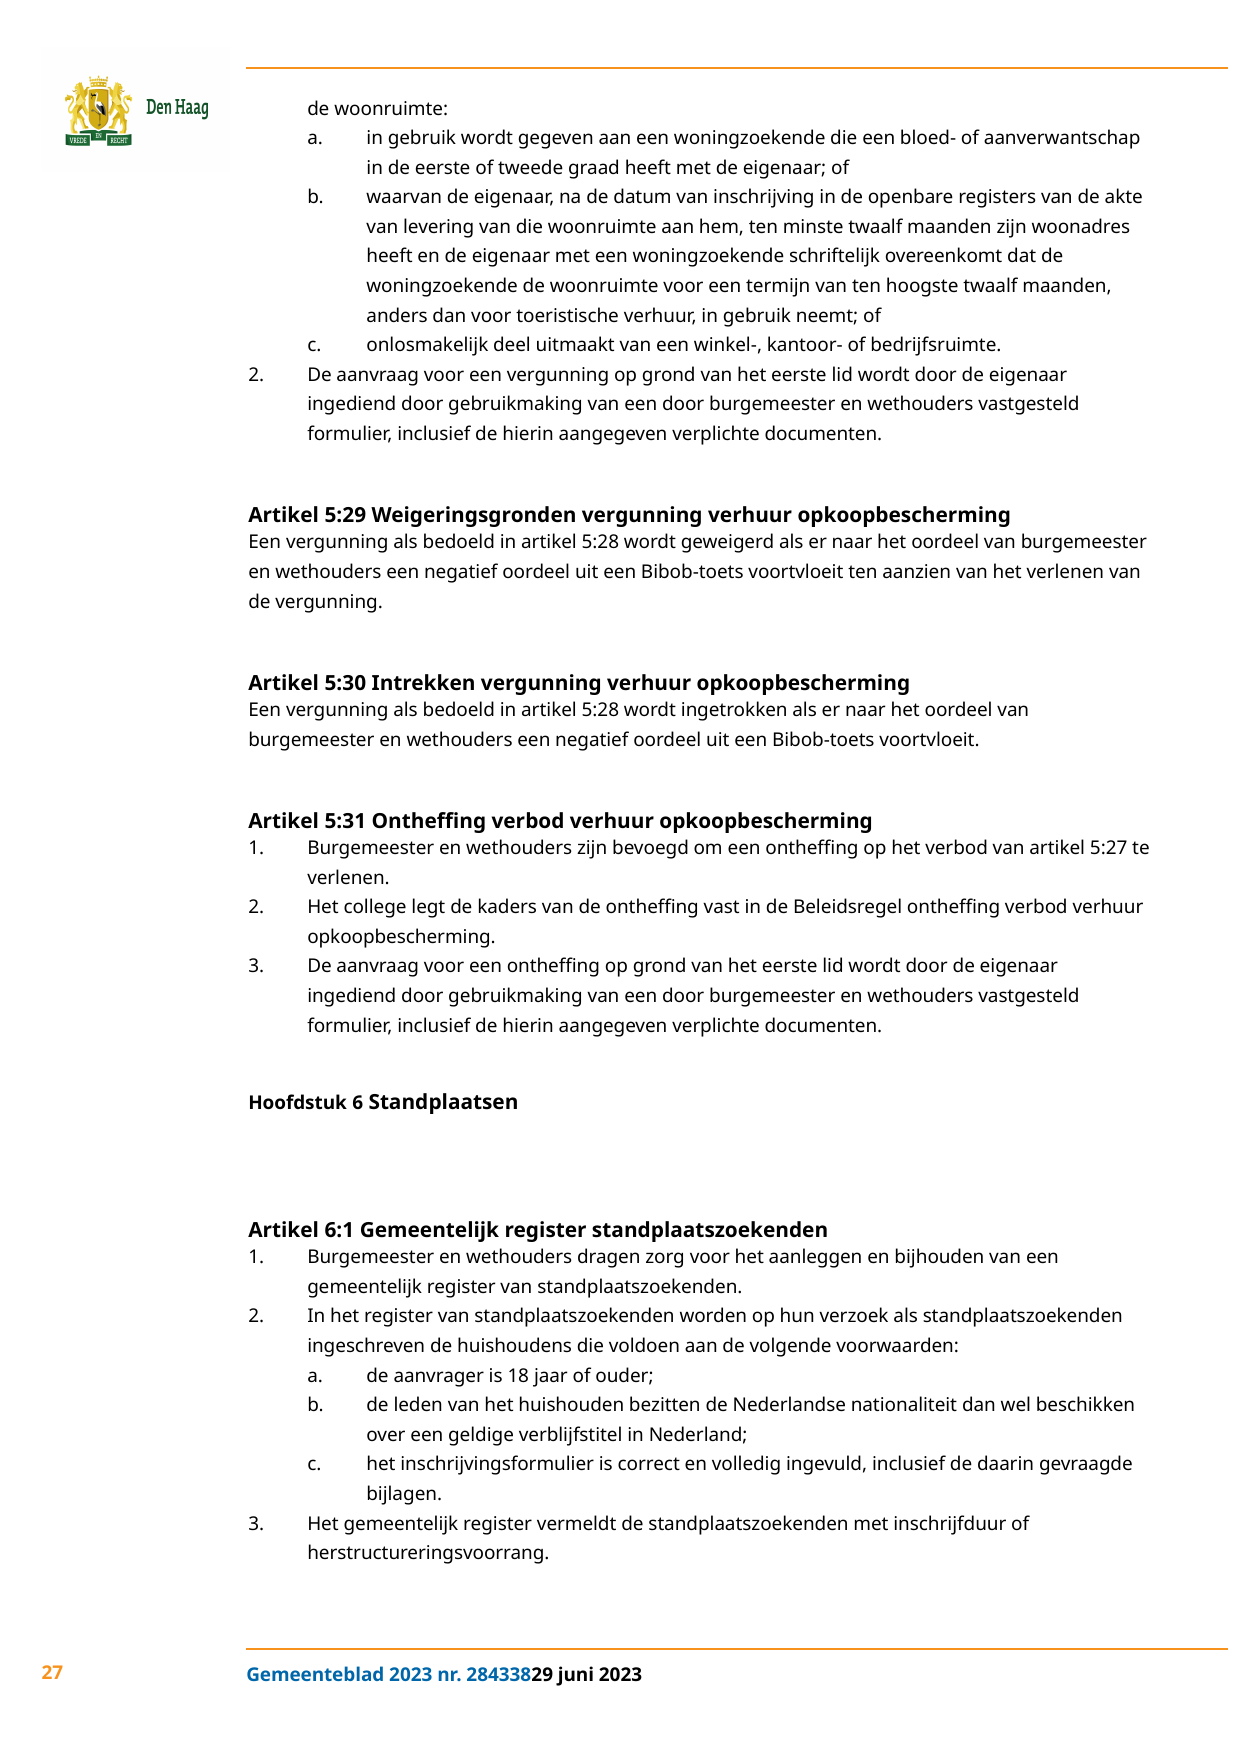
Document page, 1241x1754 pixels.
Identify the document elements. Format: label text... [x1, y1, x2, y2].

text Een vergunning als bedoeld in artikel 5:28 wordt geweigerd als er naar het oordeel van burgemeester en wethouders een negatief oordeel uit een Bibob-toets voortvloeit ten aanzien van het verlenen van de vergunning. [248, 529, 1152, 613]
text Artikel 6:1 Gemeentelijk register standplaatszoekenden [248, 1215, 1152, 1243]
list de aanvrager is 18 jaar of ouder; [307, 1362, 1152, 1388]
list de leden van het huishouden bezitten de Nederlandse nationaliteit dan wel beschikken over een geldige verblijfstitel in Nederland; [307, 1391, 1152, 1447]
picture [41, 47, 231, 172]
text Een vergunning als bedoeld in artikel 5:28 wordt ingetrokken als er naar het oordeel van burgemeester en wethouders een negatief oordeel uit een Bibob-toets voortvloeit. [248, 696, 1152, 752]
list Het college legt de kaders van de ontheffing vast in de Beleidsregel ontheffing verbod verhuur opkoopbescherming. [248, 893, 1152, 949]
text Hoofdstuk 6 Standplaatsen [248, 1087, 1152, 1115]
list de woonruimte: [248, 95, 1152, 121]
text Artikel 5:30 Intrekken vergunning verhuur opkoopbescherming [248, 668, 1152, 696]
list Het gemeentelijk register vermeldt de standplaatszoekenden met inschrijfduur of herstructureringsvoorrang. [248, 1510, 1152, 1565]
list In het register van standplaatszoekenden worden op hun verzoek als standplaatszoekenden ingeschreven de huishoudens die voldoen aan de volgende voorwaarden: [248, 1303, 1152, 1358]
list onlosmakelijk deel uitmaakt van een winkel-, kantoor- of bedrijfsruimte. [307, 331, 1152, 357]
list De aanvraag voor een ontheffing op grond van het eerste lid wordt door de eigenaar ingediend door gebruikmaking van een door burgemeester en wethouders vastgesteld formulier, inclusief de hierin aangegeven verplichte documenten. [248, 953, 1152, 1037]
list het inschrijvingsformulier is correct en volledig ingevuld, inclusief de daarin gevraagde bijlagen. [307, 1451, 1152, 1506]
list waarvan de eigenaar, na de datum van inschrijving in de openbare registers van de akte van levering van die woonruimte aan hem, ten minste twaalf maanden zijn woonadres heeft en de eigenaar met een woningzoekende schriftelijk overeenkomt dat de woningzoekende de woonruimte voor een termijn van ten hoogste twaalf maanden, anders dan voor toeristische verhuur, in gebruik neemt; of [307, 183, 1152, 328]
text Artikel 5:31 Ontheffing verbod verhuur opkoopbescherming [248, 806, 1152, 834]
list De aanvraag voor een vergunning op grond van het eerste lid wordt door de eigenaar ingediend door gebruikmaking van een door burgemeester en wethouders vastgesteld formulier, inclusief de hierin aangegeven verplichte documenten. [248, 361, 1152, 446]
list in gebruik wordt gegeven aan een woningzoekende die een bloed- of aanverwantschap in de eerste of tweede graad heeft met de eigenaar; of [307, 124, 1152, 180]
text Artikel 5:29 Weigeringsgronden vergunning verhuur opkoopbescherming [248, 500, 1152, 529]
list Burgemeester en wethouders zijn bevoegd om een ontheffing op het verbod van artikel 5:27 te verlenen. [248, 834, 1152, 889]
list Burgemeester en wethouders dragen zorg voor het aanleggen en bijhouden van een gemeentelijk register van standplaatszoekenden. [248, 1243, 1152, 1299]
